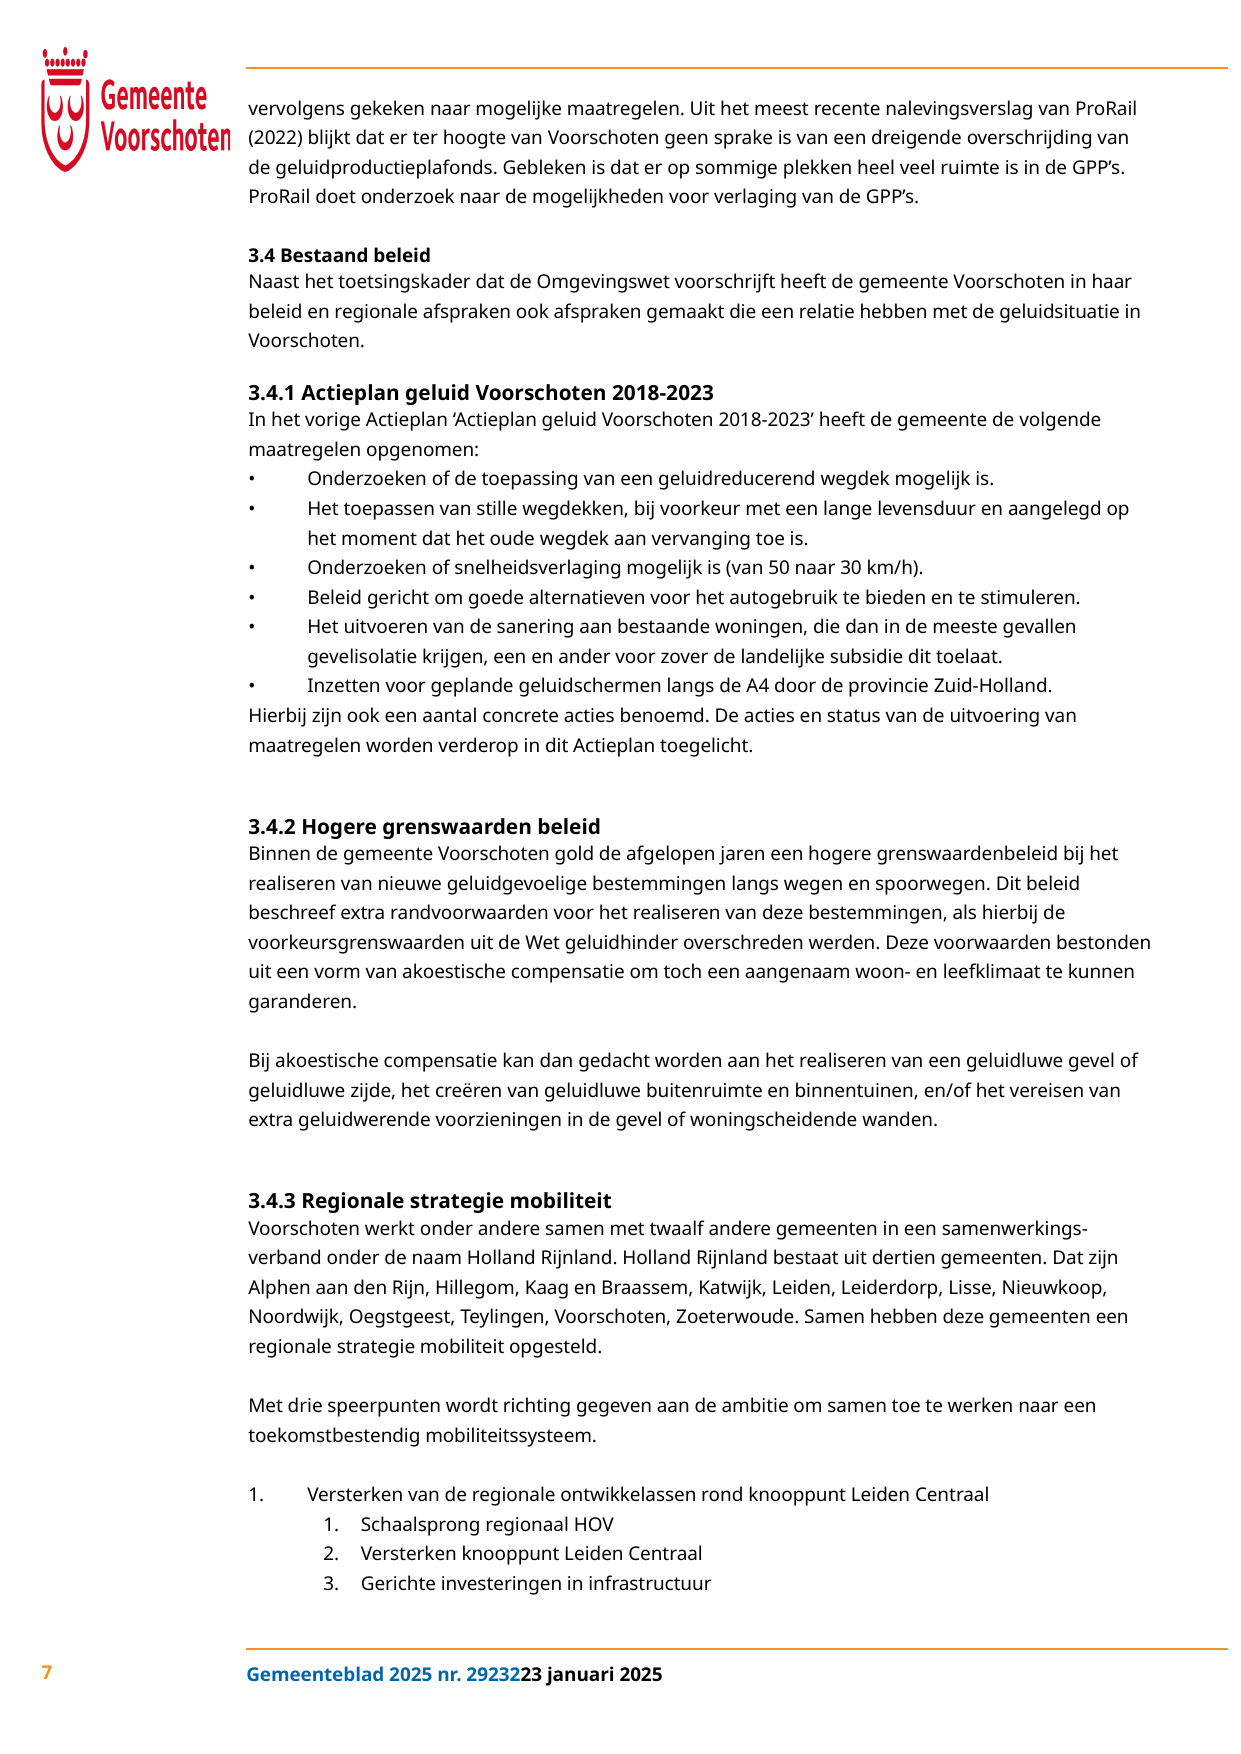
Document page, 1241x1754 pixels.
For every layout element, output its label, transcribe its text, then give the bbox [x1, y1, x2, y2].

list Het toepassen van stille wegdekken, bij voorkeur met een lange levensduur en aangelegd op het moment dat het oude wegdek aan vervanging toe is. [248, 495, 1152, 551]
text Voorschoten werkt onder andere samen met twaalf andere gemeenten in een samenwerkings-verband onder de naam Holland Rijnland. Holland Rijnland bestaat uit dertien gemeenten. Dat zijn Alphen aan den Rijn, Hillegom, Kaag en Braassem, Katwijk, Leiden, Leiderdorp, Lisse, Nieuwkoop, Noordwijk, Oegstgeest, Teylingen, Voorschoten, Zoeterwoude. Samen hebben deze gemeenten een regionale strategie mobiliteit opgesteld. [248, 1215, 1152, 1359]
list Beleid gericht om goede alternatieven voor het autogebruik te bieden en te stimuleren. [248, 584, 1152, 610]
text Bij akoestische compensatie kan dan gedacht worden aan het realiseren van een geluidluwe gevel of geluidluwe zijde, het creëren van geluidluwe buitenruimte en binnentuinen, en/of het vereisen van extra geluidwerende voorzieningen in de gevel of woningscheidende wanden. [248, 1047, 1152, 1132]
list Onderzoeken of de toepassing van een geluidreducerend wegdek mogelijk is. [248, 466, 1152, 491]
list Inzetten voor geplande geluidschermen langs de A4 door de provincie Zuid-Holland. [248, 673, 1152, 698]
text vervolgens gekeken naar mogelijke maatregelen. Uit het meest recente nalevingsverslag van ProRail (2022) blijkt dat er ter hoogte van Voorschoten geen sprake is van een dreigende overschrijding van de geluidproductieplafonds. Gebleken is dat er op sommige plekken heel veel ruimte is in de GPP’s. ProRail doet onderzoek naar de mogelijkheden voor verlaging van de GPP’s. [248, 95, 1152, 209]
list Het uitvoeren van de sanering aan bestaande woningen, die dan in de meeste gevallen gevelisolatie krijgen, een en ander voor zover de landelijke subsidie dit toelaat. [248, 613, 1152, 669]
text Hierbij zijn ook een aantal concrete acties benoemd. De acties en status van de uitvoering van maatregelen worden verderop in dit Actieplan toegelicht. [248, 702, 1152, 758]
picture [41, 47, 231, 172]
text In het vorige Actieplan ‘Actieplan geluid Voorschoten 2018-2023’ heeft de gemeente de volgende maatregelen opgenomen: [248, 406, 1152, 462]
text 3.4.3 Regionale strategie mobiliteit [248, 1187, 1152, 1215]
text 3.4.2 Hogere grenswaarden beleid [248, 812, 1152, 840]
text 3.4 Bestaand beleid [248, 243, 1152, 268]
text Met drie speerpunten wordt richting gegeven aan de ambitie om samen toe te werken naar een toekomstbestendig mobiliteitssysteem. [248, 1392, 1152, 1448]
list Versterken knooppunt Leiden Centraal [323, 1540, 1152, 1566]
list Gerichte investeringen in infrastructuur [323, 1570, 1152, 1596]
text Naast het toetsingskader dat de Omgevingswet voorschrijft heeft de gemeente Voorschoten in haar beleid en regionale afspraken ook afspraken gemaakt die een relatie hebben met de geluidsituatie in Voorschoten. [248, 268, 1152, 353]
list Versterken van de regionale ontwikkelassen rond knooppunt Leiden Centraal [248, 1481, 1152, 1507]
list Schaalsprong regionaal HOV [323, 1511, 1152, 1537]
text Binnen de gemeente Voorschoten gold de afgelopen jaren een hogere grenswaardenbeleid bij het realiseren van nieuwe geluidgevoelige bestemmingen langs wegen en spoorwegen. Dit beleid beschreef extra randvoorwaarden voor het realiseren van deze bestemmingen, als hierbij de voorkeursgrenswaarden uit de Wet geluidhinder overschreden werden. Deze voorwaarden bestonden uit een vorm van akoestische compensatie om toch een aangenaam woon- en leefklimaat te kunnen garanderen. [248, 840, 1152, 1014]
list Onderzoeken of snelheidsverlaging mogelijk is (van 50 naar 30 km/h). [248, 554, 1152, 580]
text 3.4.1 Actieplan geluid Voorschoten 2018-2023 [248, 378, 1152, 406]
